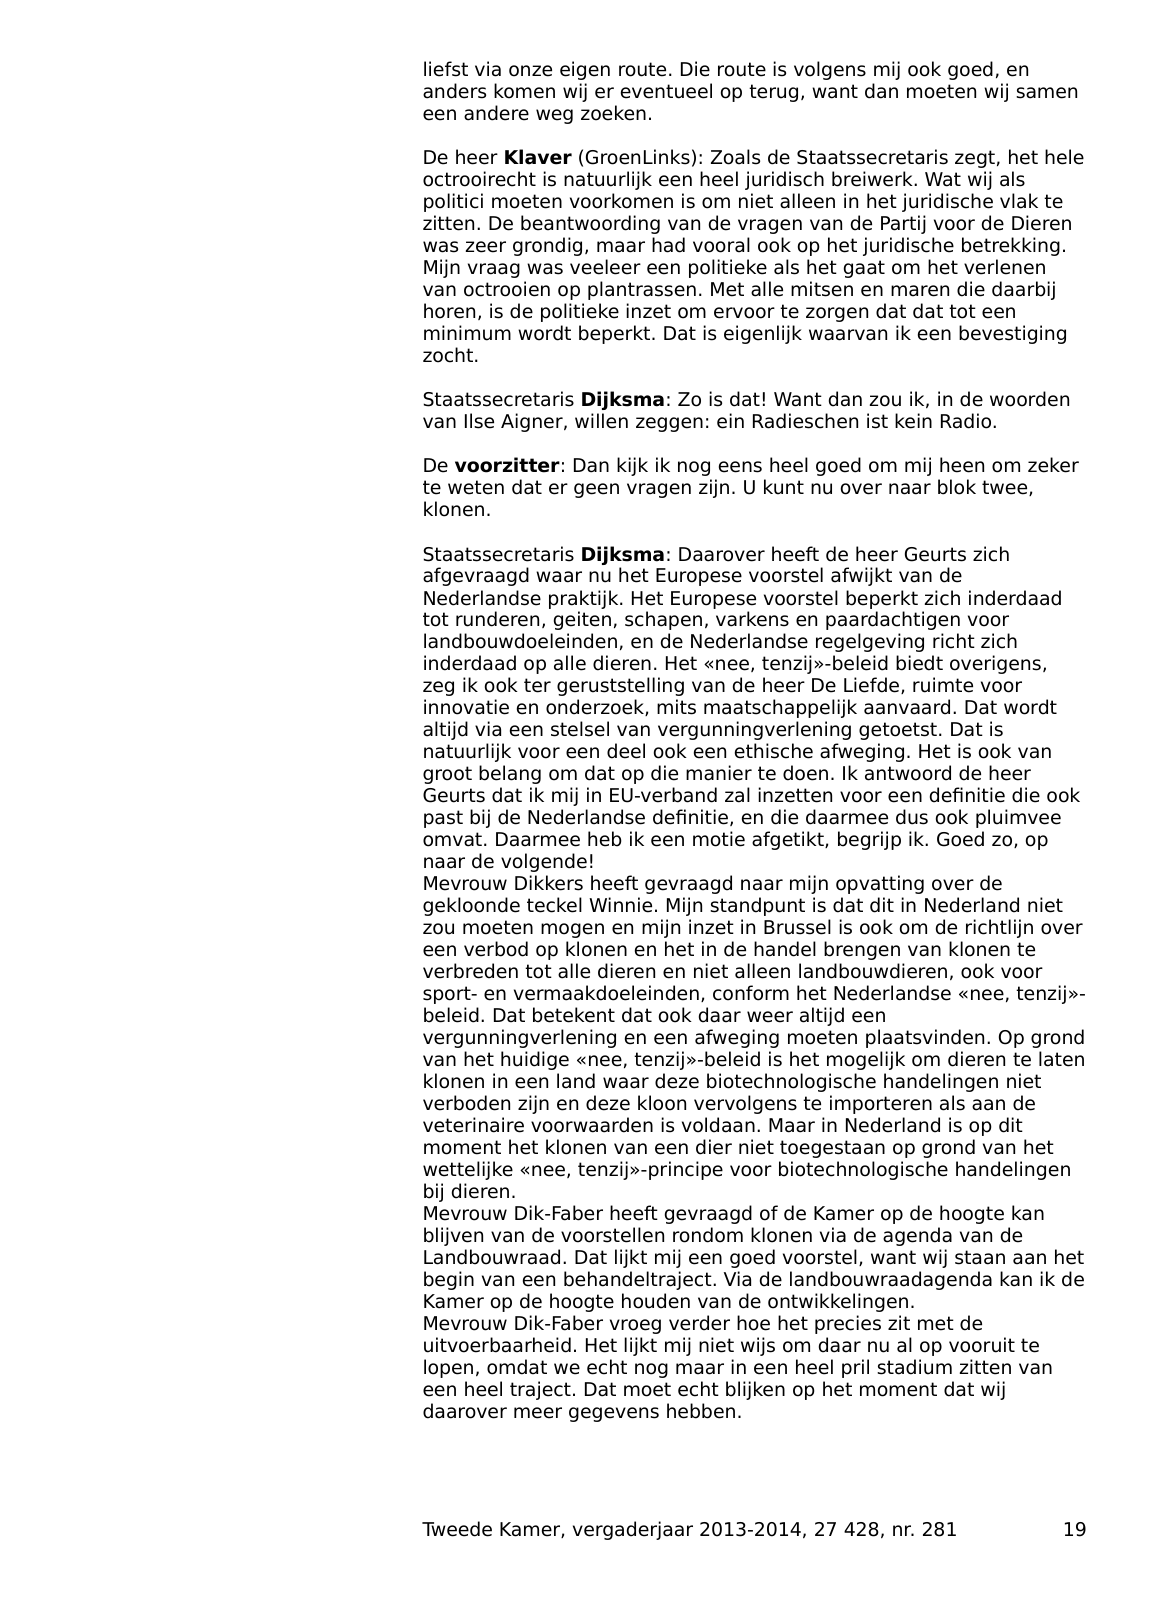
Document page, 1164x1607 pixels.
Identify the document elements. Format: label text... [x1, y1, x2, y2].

text De voorzitter: Dan kijk ik nog eens heel goed om mij heen om zeker te weten dat er geen vragen zijn. U kunt nu over naar blok twee, klonen. [422, 455, 1087, 521]
text De heer Klaver (GroenLinks): Zoals de Staatssecretaris zegt, het hele octrooirecht is natuurlijk een heel juridisch breiwerk. Wat wij als politici moeten voorkomen is om niet alleen in het juridische vlak te zitten. De beantwoording van de vragen van de Partij voor de Dieren was zeer grondig, maar had vooral ook op het juridische betrekking. Mijn vraag was veeleer een politieke als het gaat om het verlenen van octrooien op plantrassen. Met alle mitsen en maren die daarbij horen, is de politieke inzet om ervoor te zorgen dat dat tot een minimum wordt beperkt. Dat is eigenlijk waarvan ik een bevestiging zocht. [422, 147, 1087, 367]
text Staatssecretaris Dijksma: Daarover heeft de heer Geurts zich afgevraagd waar nu het Europese voorstel afwijkt van de Nederlandse praktijk. Het Europese voorstel beperkt zich inderdaad tot runderen, geiten, schapen, varkens en paardachtigen voor landbouwdoeleinden, en de Nederlandse regelgeving richt zich inderdaad op alle dieren. Het «nee, tenzij»-beleid biedt overigens, zeg ik ook ter geruststelling van de heer De Liefde, ruimte voor innovatie en onderzoek, mits maatschappelijk aanvaard. Dat wordt altijd via een stelsel van vergunningverlening getoetst. Dat is natuurlijk voor een deel ook een ethische afweging. Het is ook van groot belang om dat op die manier te doen. Ik antwoord de heer Geurts dat ik mij in EU-verband zal inzetten voor een definitie die ook past bij de Nederlandse definitie, en die daarmee dus ook pluimvee omvat. Daarmee heb ik een motie afgetikt, begrijp ik. Goed zo, op naar de volgende! [422, 543, 1087, 873]
text Mevrouw Dik-Faber vroeg verder hoe het precies zit met de uitvoerbaarheid. Het lijkt mij niet wijs om daar nu al op vooruit te lopen, omdat we echt nog maar in een heel pril stadium zitten van een heel traject. Dat moet echt blijken op het moment dat wij daarover meer gegevens hebben. [422, 1313, 1087, 1423]
text Staatssecretaris Dijksma: Zo is dat! Want dan zou ik, in de woorden van Ilse Aigner, willen zeggen: ein Radieschen ist kein Radio. [422, 389, 1087, 433]
text Mevrouw Dik-Faber heeft gevraagd of de Kamer op de hoogte kan blijven van de voorstellen rondom klonen via de agenda van de Landbouwraad. Dat lijkt mij een goed voorstel, want wij staan aan het begin van een behandeltraject. Via de landbouwraadagenda kan ik de Kamer op de hoogte houden van de ontwikkelingen. [422, 1203, 1087, 1313]
text Mevrouw Dikkers heeft gevraagd naar mijn opvatting over de gekloonde teckel Winnie. Mijn standpunt is dat dit in Nederland niet zou moeten mogen en mijn inzet in Brussel is ook om de richtlijn over een verbod op klonen en het in de handel brengen van klonen te verbreden tot alle dieren en niet alleen landbouwdieren, ook voor sport- en vermaakdoeleinden, conform het Nederlandse «nee, tenzij»-beleid. Dat betekent dat ook daar weer altijd een vergunningverlening en een afweging moeten plaatsvinden. Op grond van het huidige «nee, tenzij»-beleid is het mogelijk om dieren te laten klonen in een land waar deze biotechnologische handelingen niet verboden zijn en deze kloon vervolgens te importeren als aan de veterinaire voorwaarden is voldaan. Maar in Nederland is op dit moment het klonen van een dier niet toegestaan op grond van het wettelijke «nee, tenzij»-principe voor biotechnologische handelingen bij dieren. [422, 873, 1087, 1203]
text liefst via onze eigen route. Die route is volgens mij ook goed, en anders komen wij er eventueel op terug, want dan moeten wij samen een andere weg zoeken. [422, 59, 1087, 125]
